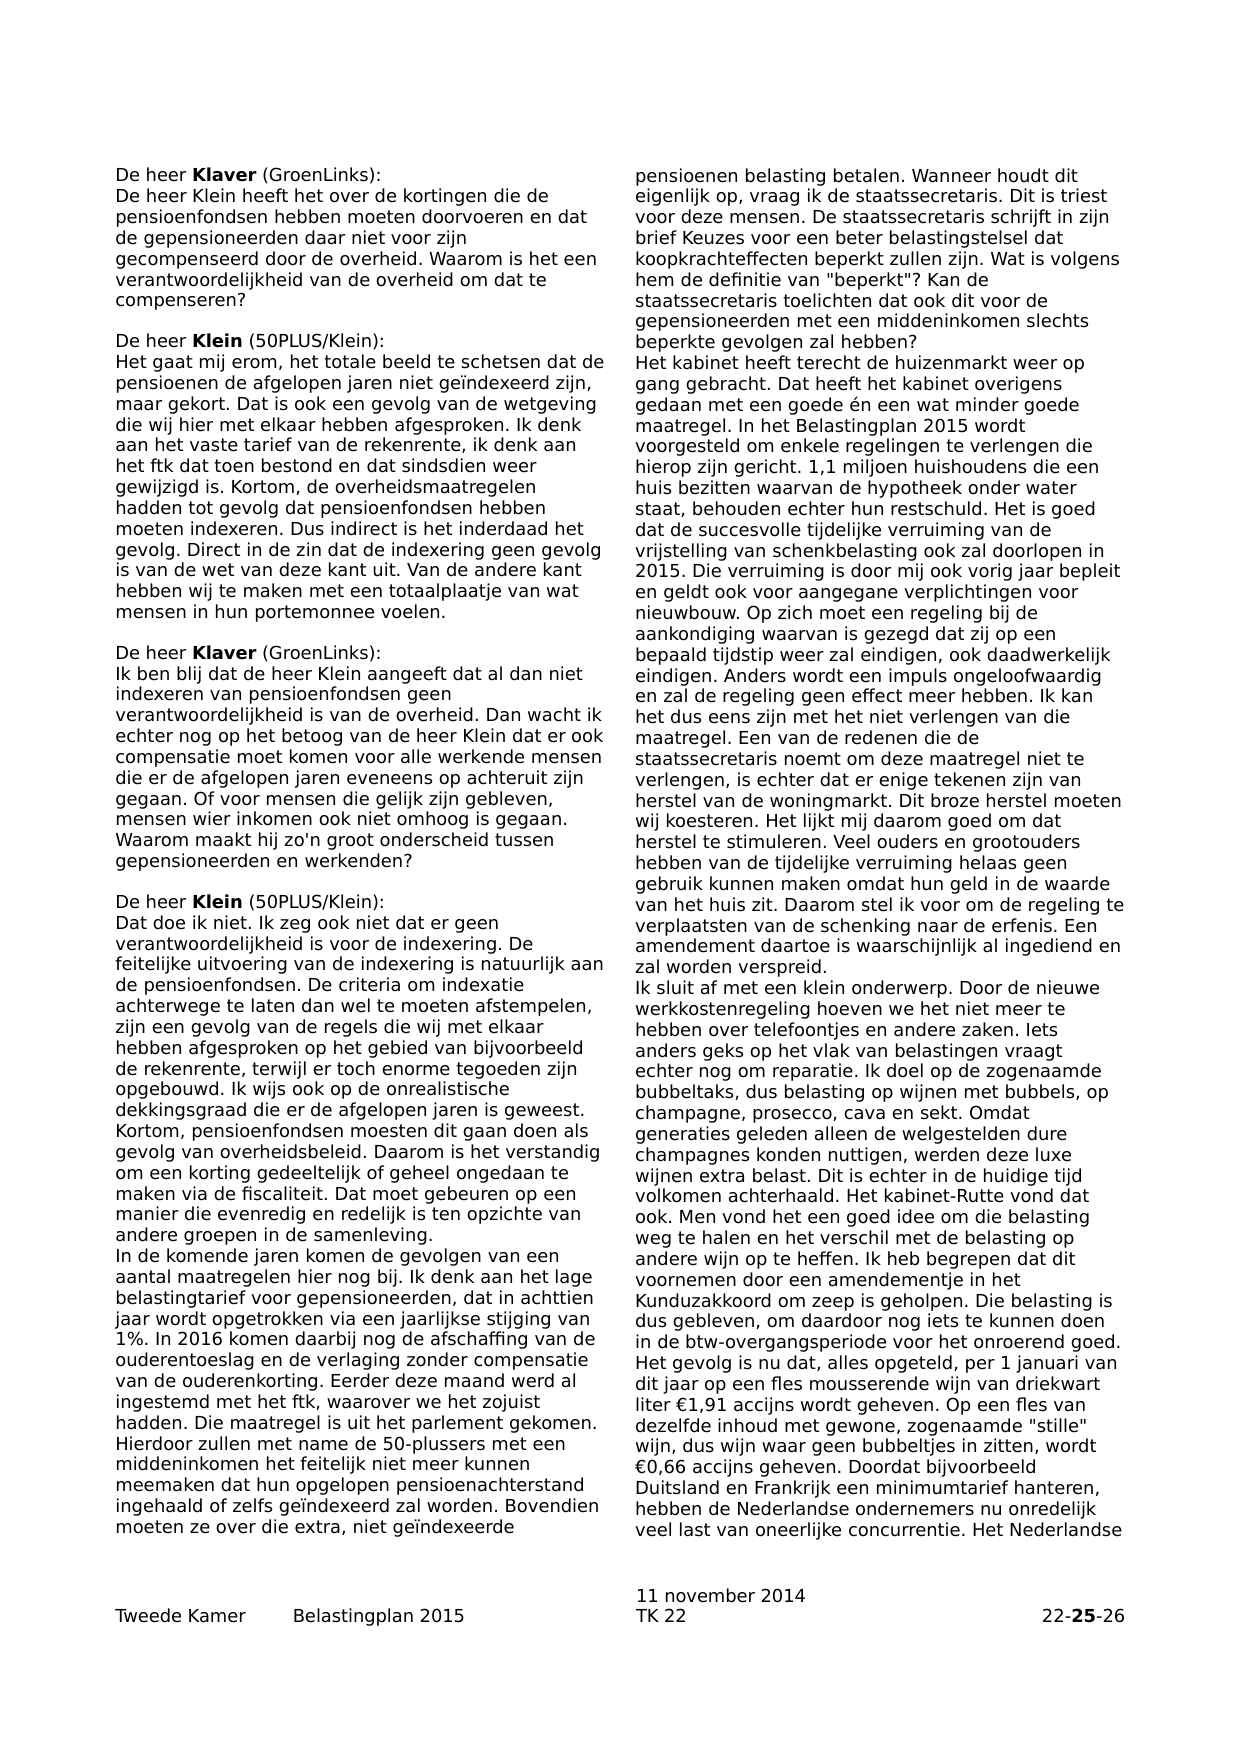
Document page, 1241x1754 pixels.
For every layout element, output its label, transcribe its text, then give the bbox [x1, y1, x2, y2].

text De heer Klein (50PLUS/Klein): [115, 892, 605, 912]
text De heer Klaver (GroenLinks): [115, 643, 605, 663]
text De heer Klein heeft het over de kortingen die de pensioenfondsen hebben moeten doorvoeren en dat de gepensioneerden daar niet voor zijn gecompenseerd door de overheid. Waarom is het een verantwoordelijkheid van de overheid om dat te compenseren? [115, 186, 605, 311]
text Het gaat mij erom, het totale beeld te schetsen dat de pensioenen de afgelopen jaren niet geïndexeerd zijn, maar gekort. Dat is ook een gevolg van de wetgeving die wij hier met elkaar hebben afgesproken. Ik denk aan het vaste tarief van de rekenrente, ik denk aan het ftk dat toen bestond en dat sindsdien weer gewijzigd is. Kortom, de overheidsmaatregelen hadden tot gevolg dat pensioenfondsen hebben moeten indexeren. Dus indirect is het inderdaad het gevolg. Direct in de zin dat de indexering geen gevolg is van de wet van deze kant uit. Van de andere kant hebben wij te maken met een totaalplaatje van wat mensen in hun portemonnee voelen. [115, 352, 605, 623]
text pensioenen belasting betalen. Wanneer houdt dit eigenlijk op, vraag ik de staatssecretaris. Dit is triest voor deze mensen. De staatssecretaris schrijft in zijn brief Keuzes voor een beter belastingstelsel dat koopkrachteffecten beperkt zullen zijn. Wat is volgens hem de definitie van "beperkt"? Kan de staatssecretaris toelichten dat ook dit voor de gepensioneerden met een middeninkomen slechts beperkte gevolgen zal hebben? [635, 165, 1125, 353]
text De heer Klaver (GroenLinks): [115, 165, 605, 186]
text De heer Klein (50PLUS/Klein): [115, 331, 605, 352]
text Het kabinet heeft terecht de huizenmarkt weer op gang gebracht. Dat heeft het kabinet overigens gedaan met een goede én een wat minder goede maatregel. In het Belastingplan 2015 wordt voorgesteld om enkele regelingen te verlengen die hierop zijn gericht. 1,1 miljoen huishoudens die een huis bezitten waarvan de hypotheek onder water staat, behouden echter hun restschuld. Het is goed dat de succesvolle tijdelijke verruiming van de vrijstelling van schenkbelasting ook zal doorlopen in 2015. Die verruiming is door mij ook vorig jaar bepleit en geldt ook voor aangegane verplichtingen voor nieuwbouw. Op zich moet een regeling bij de aankondiging waarvan is gezegd dat zij op een bepaald tijdstip weer zal eindigen, ook daadwerkelijk eindigen. Anders wordt een impuls ongeloofwaardig en zal de regeling geen effect meer hebben. Ik kan het dus eens zijn met het niet verlengen van die maatregel. Een van de redenen die de staatssecretaris noemt om deze maatregel niet te verlengen, is echter dat er enige tekenen zijn van herstel van de woningmarkt. Dit broze herstel moeten wij koesteren. Het lijkt mij daarom goed om dat herstel te stimuleren. Veel ouders en grootouders hebben van de tijdelijke verruiming helaas geen gebruik kunnen maken omdat hun geld in de waarde van het huis zit. Daarom stel ik voor om de regeling te verplaatsten van de schenking naar de erfenis. Een amendement daartoe is waarschijnlijk al ingediend en zal worden verspreid. [635, 353, 1125, 978]
text Ik ben blij dat de heer Klein aangeeft dat al dan niet indexeren van pensioenfondsen geen verantwoordelijkheid is van de overheid. Dan wacht ik echter nog op het betoog van de heer Klein dat er ook compensatie moet komen voor alle werkende mensen die er de afgelopen jaren eveneens op achteruit zijn gegaan. Of voor mensen die gelijk zijn gebleven, mensen wier inkomen ook niet omhoog is gegaan. Waarom maakt hij zo'n groot onderscheid tussen gepensioneerden en werkenden? [115, 663, 605, 872]
text Ik sluit af met een klein onderwerp. Door de nieuwe werkkostenregeling hoeven we het niet meer te hebben over telefoontjes en andere zaken. Iets anders geks op het vlak van belastingen vraagt echter nog om reparatie. Ik doel op de zogenaamde bubbeltaks, dus belasting op wijnen met bubbels, op champagne, prosecco, cava en sekt. Omdat generaties geleden alleen de welgestelden dure champagnes konden nuttigen, werden deze luxe wijnen extra belast. Dit is echter in de huidige tijd volkomen achterhaald. Het kabinet-Rutte vond dat ook. Men vond het een goed idee om die belasting weg te halen en het verschil met de belasting op andere wijn op te heffen. Ik heb begrepen dat dit voornemen door een amendementje in het Kunduzakkoord om zeep is geholpen. Die belasting is dus gebleven, om daardoor nog iets te kunnen doen in de btw-overgangsperiode voor het onroerend goed. Het gevolg is nu dat, alles opgeteld, per 1 januari van dit jaar op een fles mousserende wijn van driekwart liter €1,91 accijns wordt geheven. Op een fles van dezelfde inhoud met gewone, zogenaamde "stille" wijn, dus wijn waar geen bubbeltjes in zitten, wordt €0,66 accijns geheven. Doordat bijvoorbeeld Duitsland en Frankrijk een minimumtarief hanteren, hebben de Nederlandse ondernemers nu onredelijk veel last van oneerlijke concurrentie. Het Nederlandse [635, 978, 1125, 1540]
text In de komende jaren komen de gevolgen van een aantal maatregelen hier nog bij. Ik denk aan het lage belastingtarief voor gepensioneerden, dat in achttien jaar wordt opgetrokken via een jaarlijkse stijging van 1%. In 2016 komen daarbij nog de afschaffing van de ouderentoeslag en de verlaging zonder compensatie van de ouderenkorting. Eerder deze maand werd al ingestemd met het ftk, waarover we het zojuist hadden. Die maatregel is uit het parlement gekomen. Hierdoor zullen met name de 50-plussers met een middeninkomen het feitelijk niet meer kunnen meemaken dat hun opgelopen pensioenachterstand ingehaald of zelfs geïndexeerd zal worden. Bovendien moeten ze over die extra, niet geïndexeerde [115, 1246, 605, 1537]
text Dat doe ik niet. Ik zeg ook niet dat er geen verantwoordelijkheid is voor de indexering. De feitelijke uitvoering van de indexering is natuurlijk aan de pensioenfondsen. De criteria om indexatie achterwege te laten dan wel te moeten afstempelen, zijn een gevolg van de regels die wij met elkaar hebben afgesproken op het gebied van bijvoorbeeld de rekenrente, terwijl er toch enorme tegoeden zijn opgebouwd. Ik wijs ook op de onrealistische dekkingsgraad die er de afgelopen jaren is geweest. Kortom, pensioenfondsen moesten dit gaan doen als gevolg van overheidsbeleid. Daarom is het verstandig om een korting gedeeltelijk of geheel ongedaan te maken via de fiscaliteit. Dat moet gebeuren op een manier die evenredig en redelijk is ten opzichte van andere groepen in de samenleving. [115, 912, 605, 1246]
